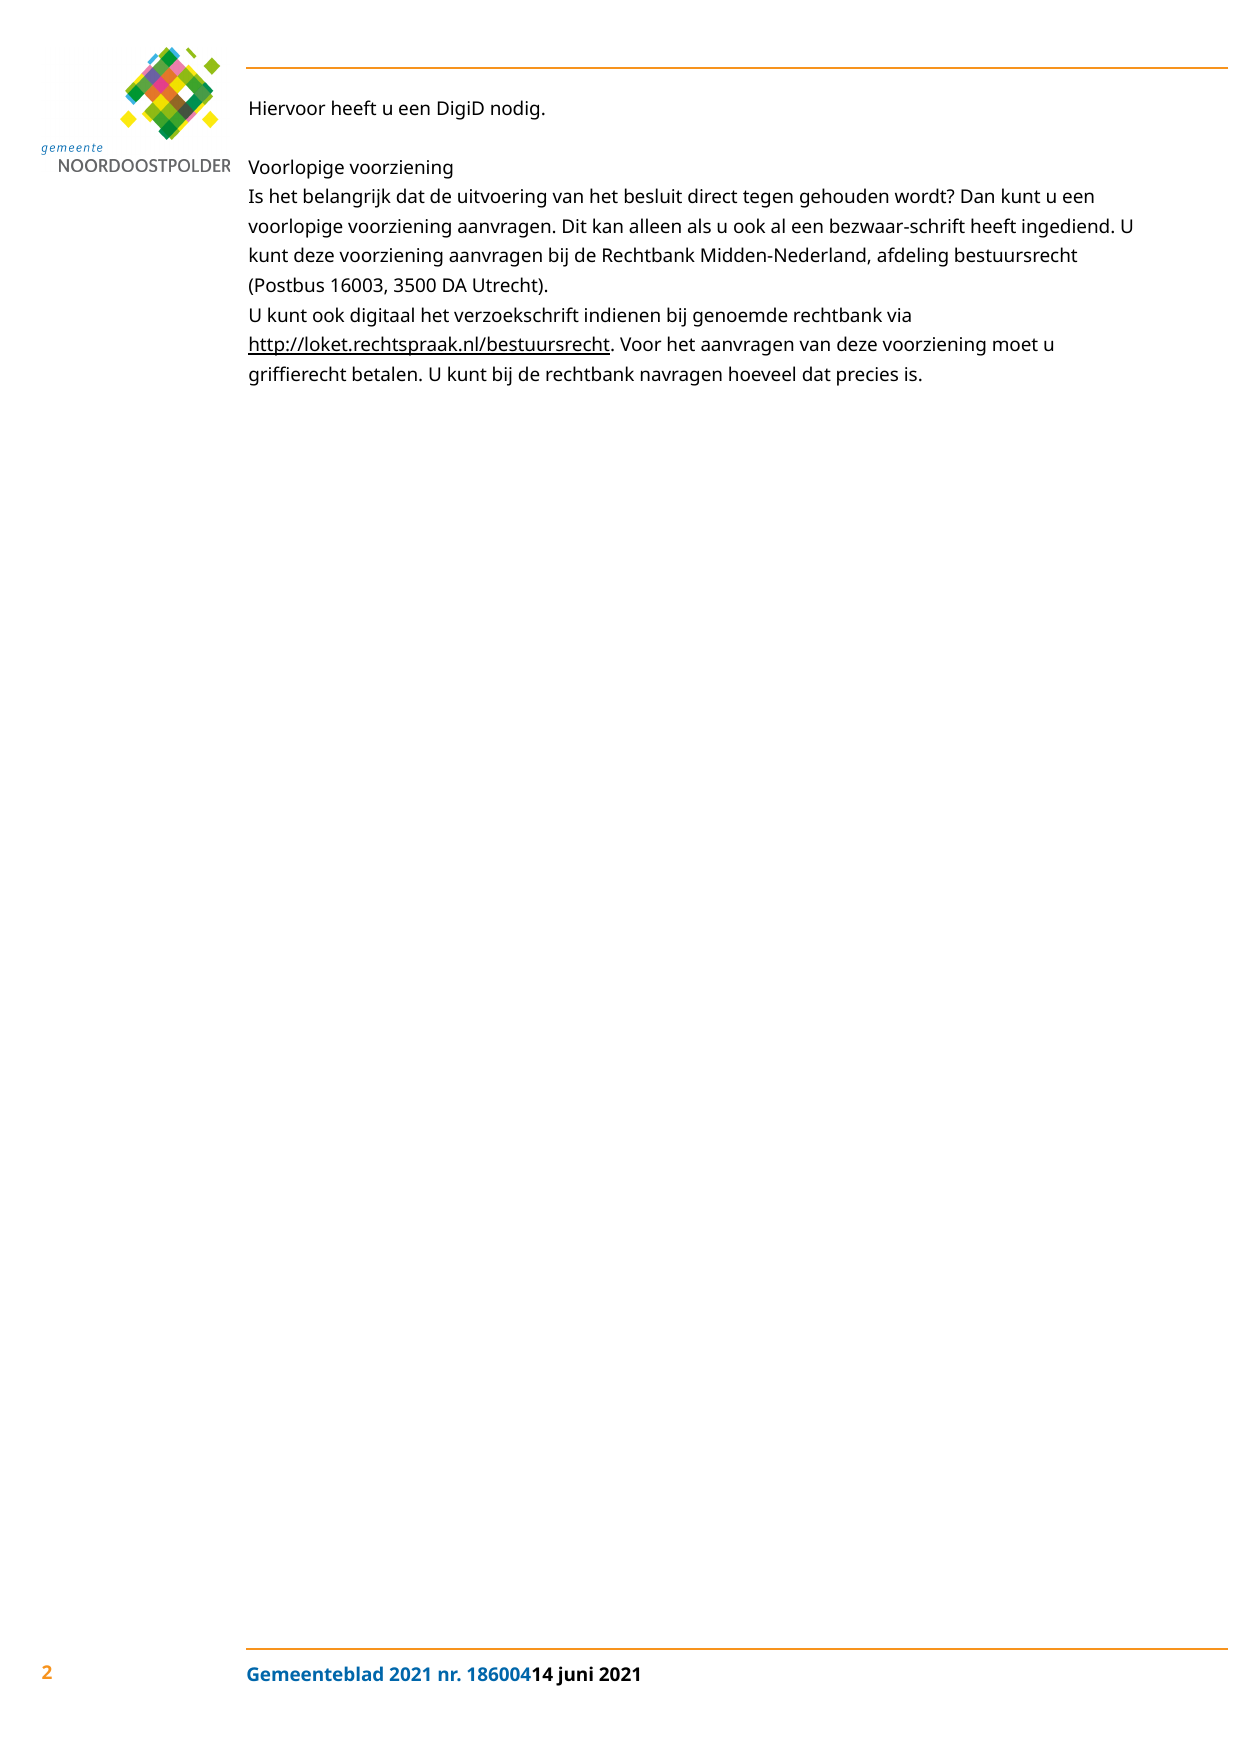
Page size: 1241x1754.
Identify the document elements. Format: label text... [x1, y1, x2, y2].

text U kunt ook digitaal het verzoekschrift indienen bij genoemde rechtbank via http://loket.rechtspraak.nl/bestuursrecht. Voor het aanvragen van deze voorziening moet u griffierecht betalen. U kunt bij de rechtbank navragen hoeveel dat precies is. [248, 302, 1152, 387]
text Hiervoor heeft u een DigiD nodig. [248, 95, 1152, 121]
text Voorlopige voorziening [248, 154, 1152, 180]
text Is het belangrijk dat de uitvoering van het besluit direct tegen gehouden wordt? Dan kunt u een voorlopige voorziening aanvragen. Dit kan alleen als u ook al een bezwaar-schrift heeft ingediend. U kunt deze voorziening aanvragen bij de Rechtbank Midden-Nederland, afdeling bestuursrecht (Postbus 16003, 3500 DA Utrecht). [248, 183, 1152, 298]
picture [41, 47, 231, 172]
